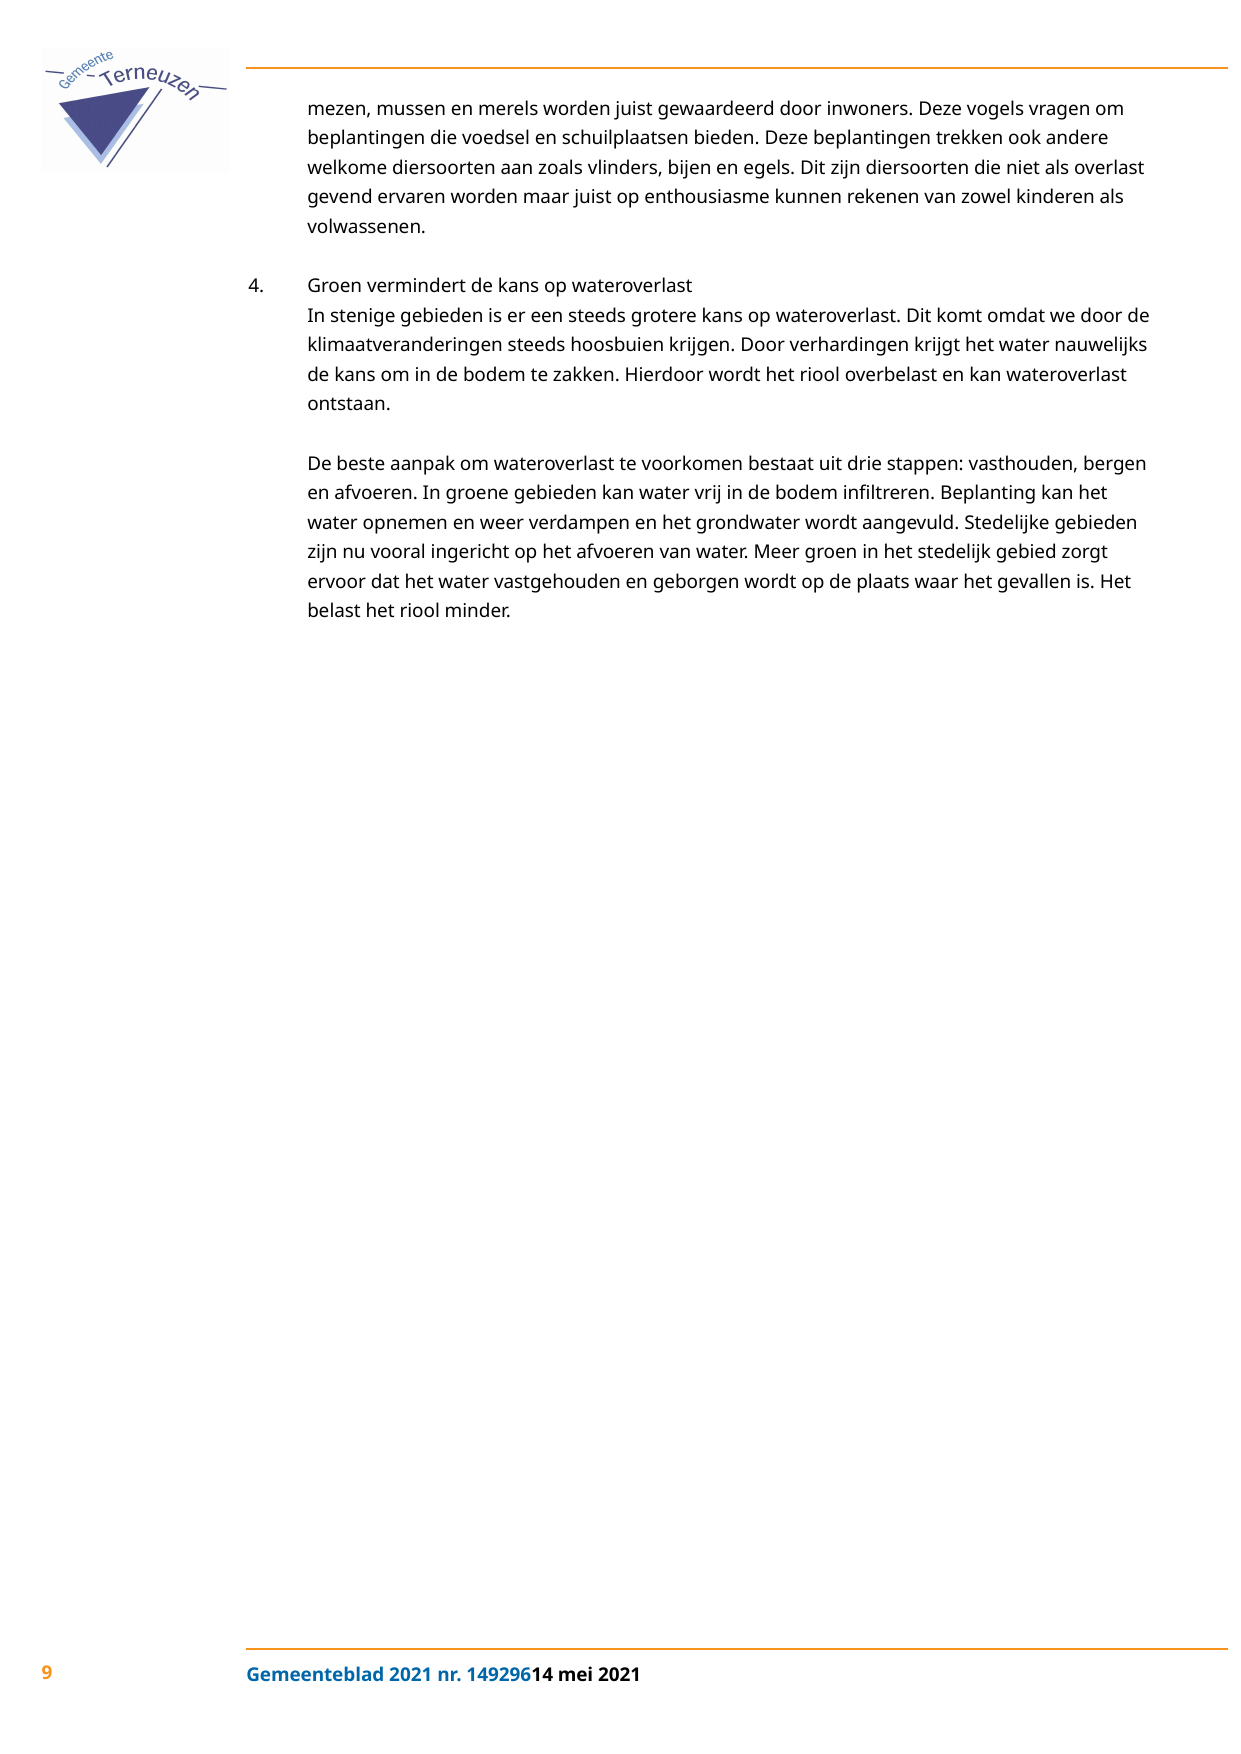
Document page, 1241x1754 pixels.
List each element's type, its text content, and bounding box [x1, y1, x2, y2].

list Groen vermindert de kans op wateroverlast [248, 272, 1152, 298]
list In stenige gebieden is er een steeds grotere kans op wateroverlast. Dit komt omdat we door de klimaatveranderingen steeds hoosbuien krijgen. Door verhardingen krijgt het water nauwelijks de kans om in de bodem te zakken. Hierdoor wordt het riool overbelast en kan wateroverlast ontstaan. [248, 302, 1152, 416]
picture [41, 47, 231, 172]
list De beste aanpak om wateroverlast te voorkomen bestaat uit drie stappen: vasthouden, bergen en afvoeren. In groene gebieden kan water vrij in de bodem infiltreren. Beplanting kan het water opnemen en weer verdampen en het grondwater wordt aangevuld. Stedelijke gebieden zijn nu vooral ingericht op het afvoeren van water. Meer groen in het stedelijk gebied zorgt ervoor dat het water vastgehouden en geborgen wordt op de plaats waar het gevallen is. Het belast het riool minder. [248, 450, 1152, 623]
list mezen, mussen en merels worden juist gewaardeerd door inwoners. Deze vogels vragen om beplantingen die voedsel en schuilplaatsen bieden. Deze beplantingen trekken ook andere welkome diersoorten aan zoals vlinders, bijen en egels. Dit zijn diersoorten die niet als overlast gevend ervaren worden maar juist op enthousiasme kunnen rekenen van zowel kinderen als volwassenen. [248, 95, 1152, 239]
